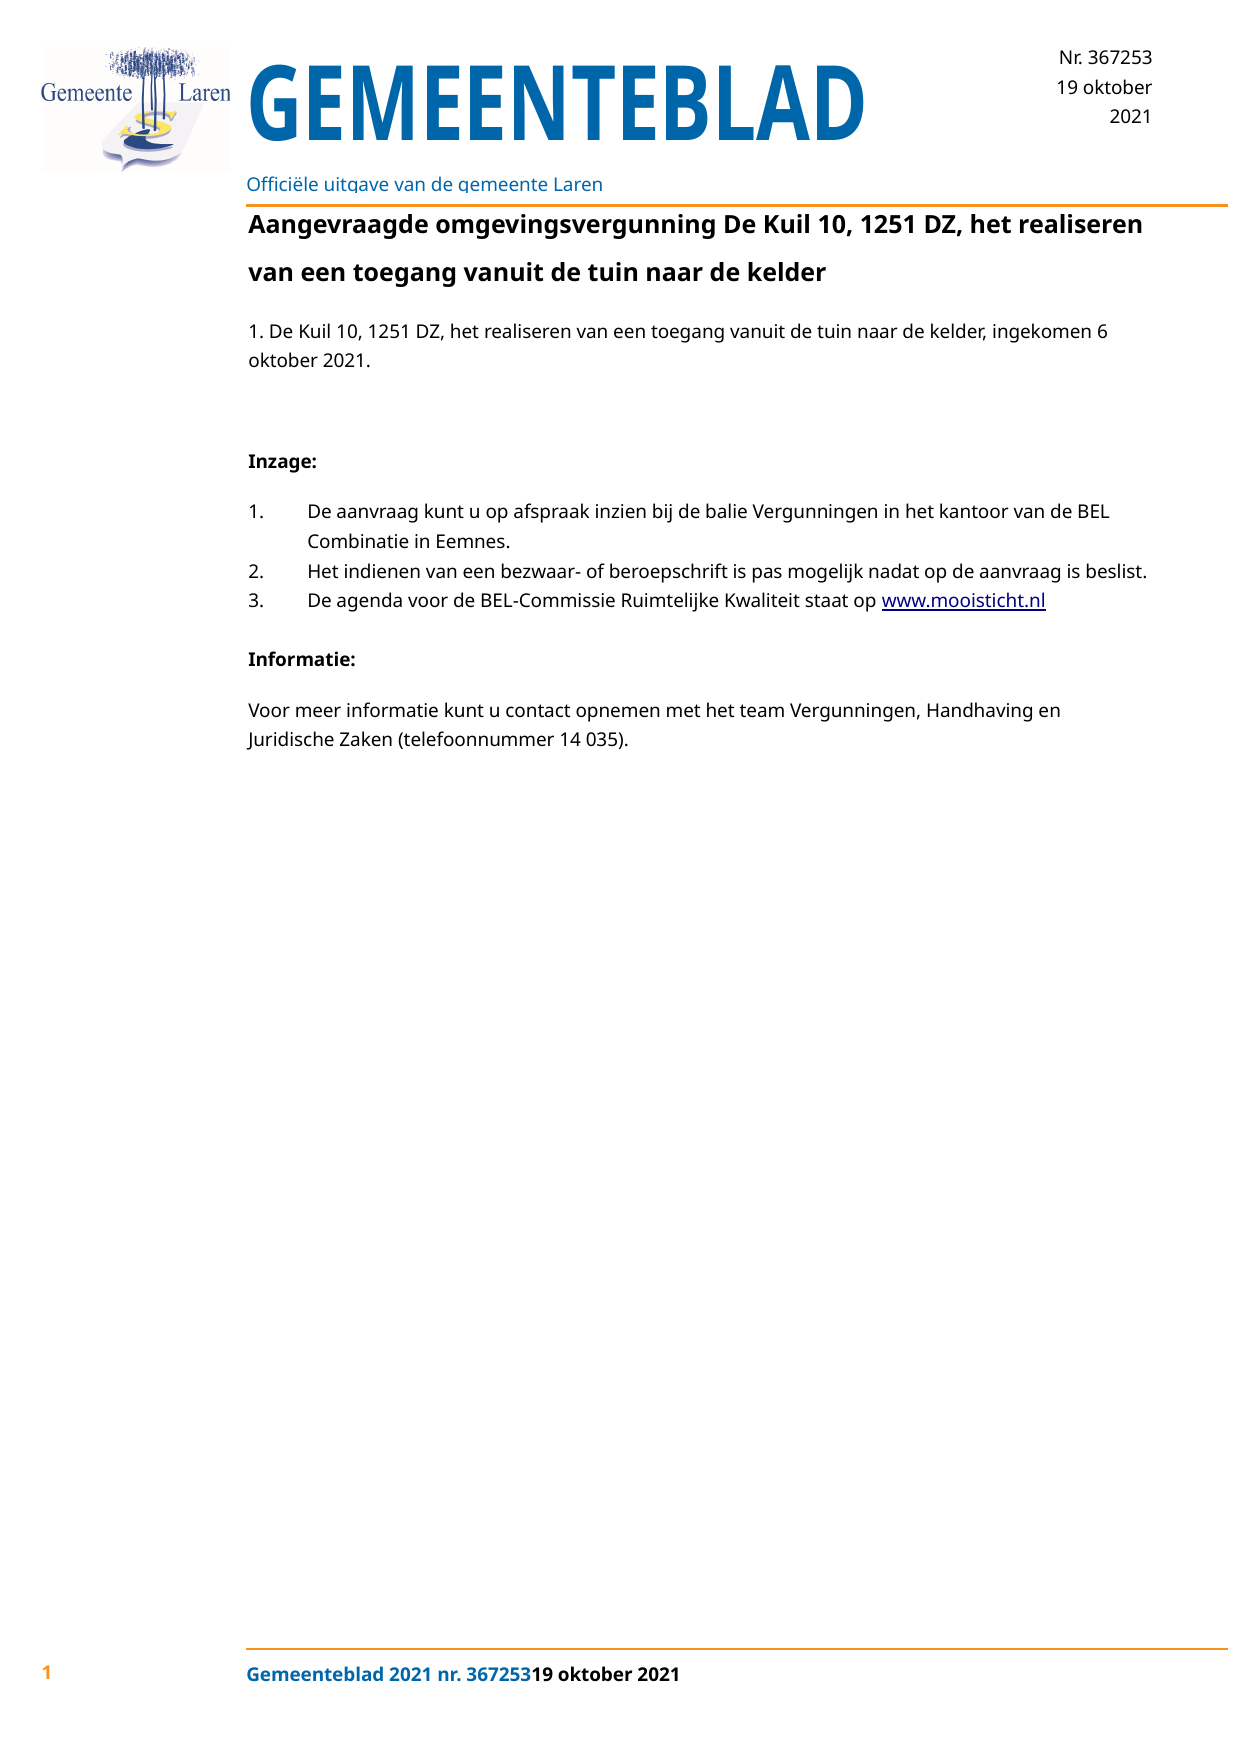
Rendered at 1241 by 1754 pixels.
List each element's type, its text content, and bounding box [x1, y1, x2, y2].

text 1. De Kuil 10, 1251 DZ, het realiseren van een toegang vanuit de tuin naar de kelder, ingekomen 6 oktober 2021. [248, 318, 1152, 373]
text Informatie: [248, 647, 1152, 672]
list De aanvraag kunt u op afspraak inzien bij de balie Vergunningen in het kantoor van de BEL Combinatie in Eemnes. [248, 499, 1152, 554]
text Inzage: [248, 448, 1152, 474]
list De agenda voor de BEL-Commissie Ruimtelijke Kwaliteit staat op www.mooisticht.nl [248, 587, 1152, 613]
text Aangevraagde omgevingsvergunning De Kuil 10, 1251 DZ, het realiseren van een toegang vanuit de tuin naar de kelder [248, 207, 1152, 288]
picture [41, 47, 231, 172]
list Het indienen van een bezwaar- of beroepschrift is pas mogelijk nadat op de aanvraag is beslist. [248, 558, 1152, 584]
text Voor meer informatie kunt u contact opnemen met het team Vergunningen, Handhaving en Juridische Zaken (telefoonnummer 14 035). [248, 697, 1152, 752]
